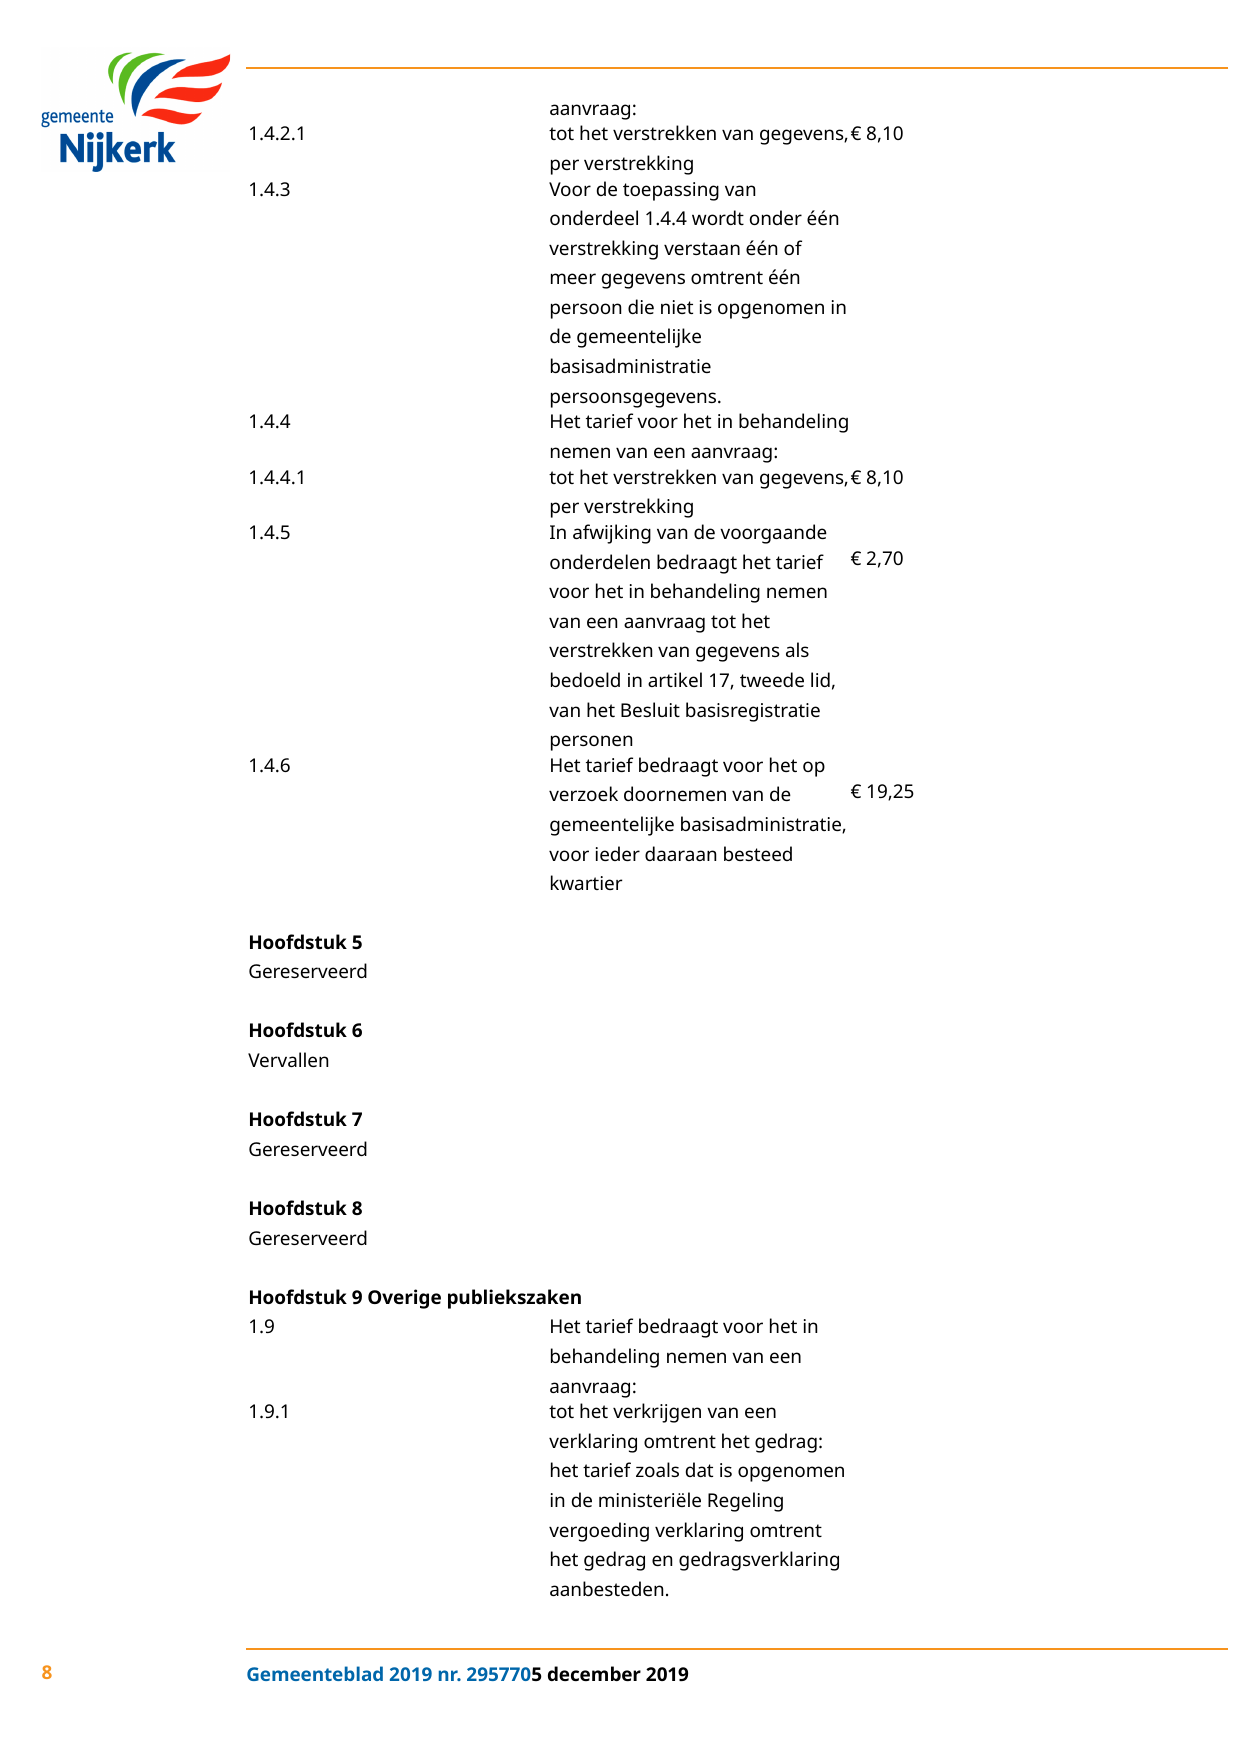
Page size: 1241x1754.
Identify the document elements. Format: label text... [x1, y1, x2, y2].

table_cell tot het verstrekken van gegevens, per verstrekking [549, 121, 850, 176]
table_cell 1.4.4 [248, 409, 549, 464]
table_cell tot het verkrijgen van een verklaring omtrent het gedrag: het tarief zoals dat is opgenomen in de ministeriële Regeling vergoeding verklaring omtrent het gedrag en gedragsverklaring aanbesteden. [549, 1399, 850, 1602]
table_cell [850, 95, 1152, 121]
text Hoofdstuk 5 [248, 929, 1152, 955]
table_cell Voor de toepassing van onderdeel 1.4.4 wordt onder één verstrekking verstaan één of meer gegevens omtrent één persoon die niet is opgenomen in de gemeentelijke basisadministratie persoonsgegevens. [549, 176, 850, 409]
text Hoofdstuk 9 Overige publiekszaken [248, 1284, 1152, 1310]
table_cell [850, 752, 1152, 778]
table_cell € 2,70 [850, 545, 1152, 752]
table_cell [248, 95, 549, 121]
table_cell aanvraag: [549, 95, 850, 121]
text Gereserveerd [248, 958, 1152, 984]
table_cell In afwijking van de voorgaande onderdelen bedraagt het tarief voor het in behandeling nemen van een aanvraag tot het verstrekken van gegevens als bedoeld in artikel 17, tweede lid, van het Besluit basisregistratie personen [549, 519, 850, 752]
table_cell [850, 519, 1152, 545]
table_cell 1.9.1 [248, 1399, 549, 1602]
text Hoofdstuk 8 [248, 1195, 1152, 1221]
table_cell € 8,10 [850, 464, 1152, 519]
table_cell 1.4.3 [248, 176, 549, 409]
table_cell 1.4.4.1 [248, 464, 549, 519]
table_header [850, 1314, 1152, 1398]
table_cell 1.4.2.1 [248, 121, 549, 176]
table_cell € 8,10 [850, 121, 1152, 176]
table_cell € 19,25 [850, 778, 1152, 896]
table_cell 1.4.5 [248, 519, 549, 752]
picture [41, 47, 231, 172]
table_header Het tarief bedraagt voor het in behandeling nemen van een aanvraag: [549, 1314, 850, 1398]
text Hoofdstuk 6 [248, 1018, 1152, 1043]
table_cell Het tarief bedraagt voor het op verzoek doornemen van de gemeentelijke basisadministratie, voor ieder daaraan besteed kwartier [549, 752, 850, 896]
text Gereserveerd [248, 1136, 1152, 1162]
table_cell [850, 176, 1152, 409]
table_cell Het tarief voor het in behandeling nemen van een aanvraag: [549, 409, 850, 464]
table_cell 1.4.6 [248, 752, 549, 896]
table_header 1.9 [248, 1314, 549, 1398]
table_cell [850, 1399, 1152, 1602]
text Vervallen [248, 1047, 1152, 1073]
table_cell tot het verstrekken van gegevens, per verstrekking [549, 464, 850, 519]
table_cell [850, 409, 1152, 464]
text Gereserveerd [248, 1225, 1152, 1251]
text Hoofdstuk 7 [248, 1106, 1152, 1132]
